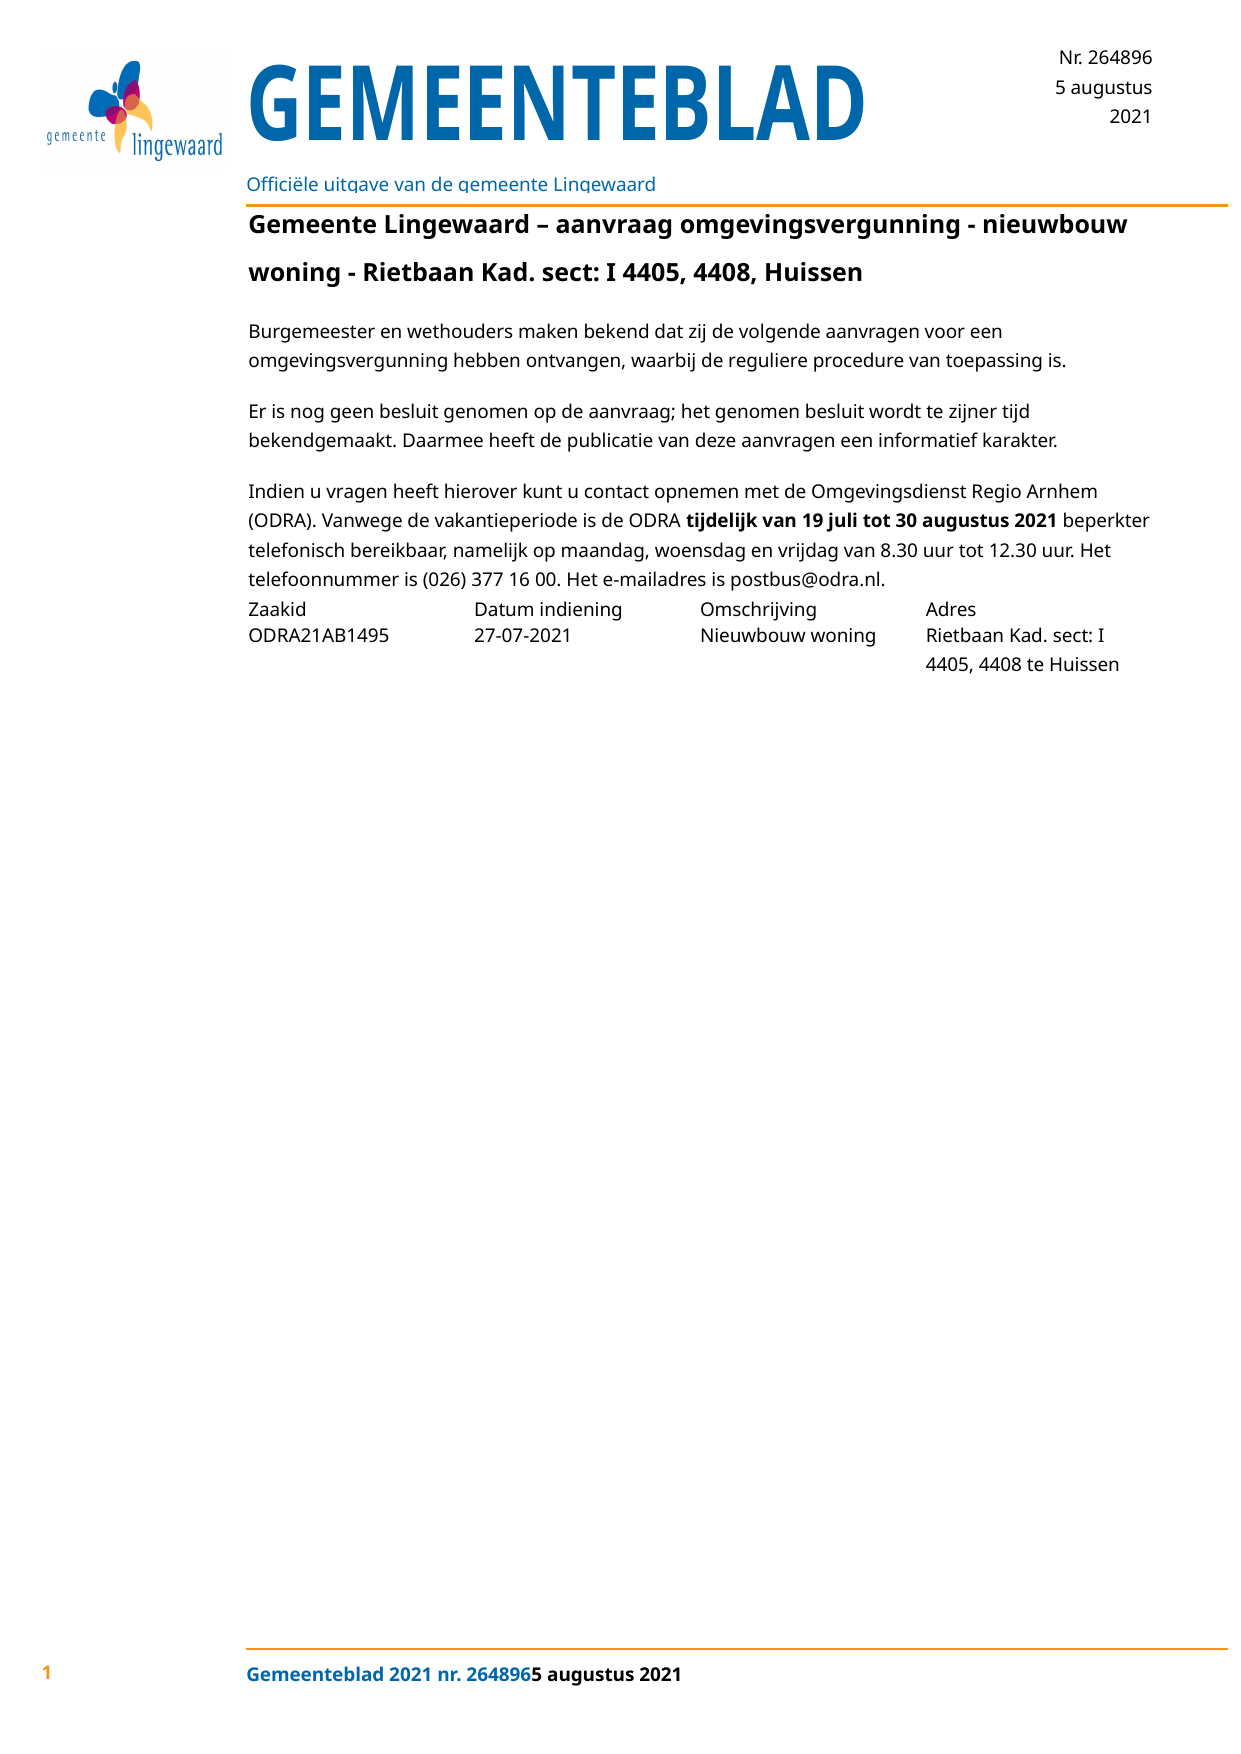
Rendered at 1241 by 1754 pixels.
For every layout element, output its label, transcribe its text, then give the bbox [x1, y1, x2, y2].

table_header Adres [926, 596, 1152, 622]
picture [41, 47, 231, 172]
table_cell Rietbaan Kad. sect: I 4405, 4408 te Huissen [926, 622, 1152, 677]
table_cell Nieuwbouw woning [700, 622, 926, 677]
text Gemeente Lingewaard – aanvraag omgevingsvergunning - nieuwbouw woning - Rietbaan Kad. sect: I 4405, 4408, Huissen [248, 207, 1152, 288]
table_header Omschrijving [700, 596, 926, 622]
text Er is nog geen besluit genomen op de aanvraag; het genomen besluit wordt te zijner tijd bekendgemaakt. Daarmee heeft de publicatie van deze aanvragen een informatief karakter. [248, 398, 1152, 453]
table_header Datum indiening [474, 596, 700, 622]
table_cell 27-07-2021 [474, 622, 700, 677]
table_cell ODRA21AB1495 [248, 622, 474, 677]
text Indien u vragen heeft hierover kunt u contact opnemen met de Omgevingsdienst Regio Arnhem (ODRA). Vanwege de vakantieperiode is de ODRA tijdelijk van 19 juli tot 30 augustus 2021 beperkter telefonisch bereikbaar, namelijk op maandag, woensdag en vrijdag van 8.30 uur tot 12.30 uur. Het telefoonnummer is (026) 377 16 00. Het e-mailadres is postbus@odra.nl. [248, 478, 1152, 592]
text Burgemeester en wethouders maken bekend dat zij de volgende aanvragen voor een omgevingsvergunning hebben ontvangen, waarbij de reguliere procedure van toepassing is. [248, 318, 1152, 373]
table_header Zaakid [248, 596, 474, 622]
